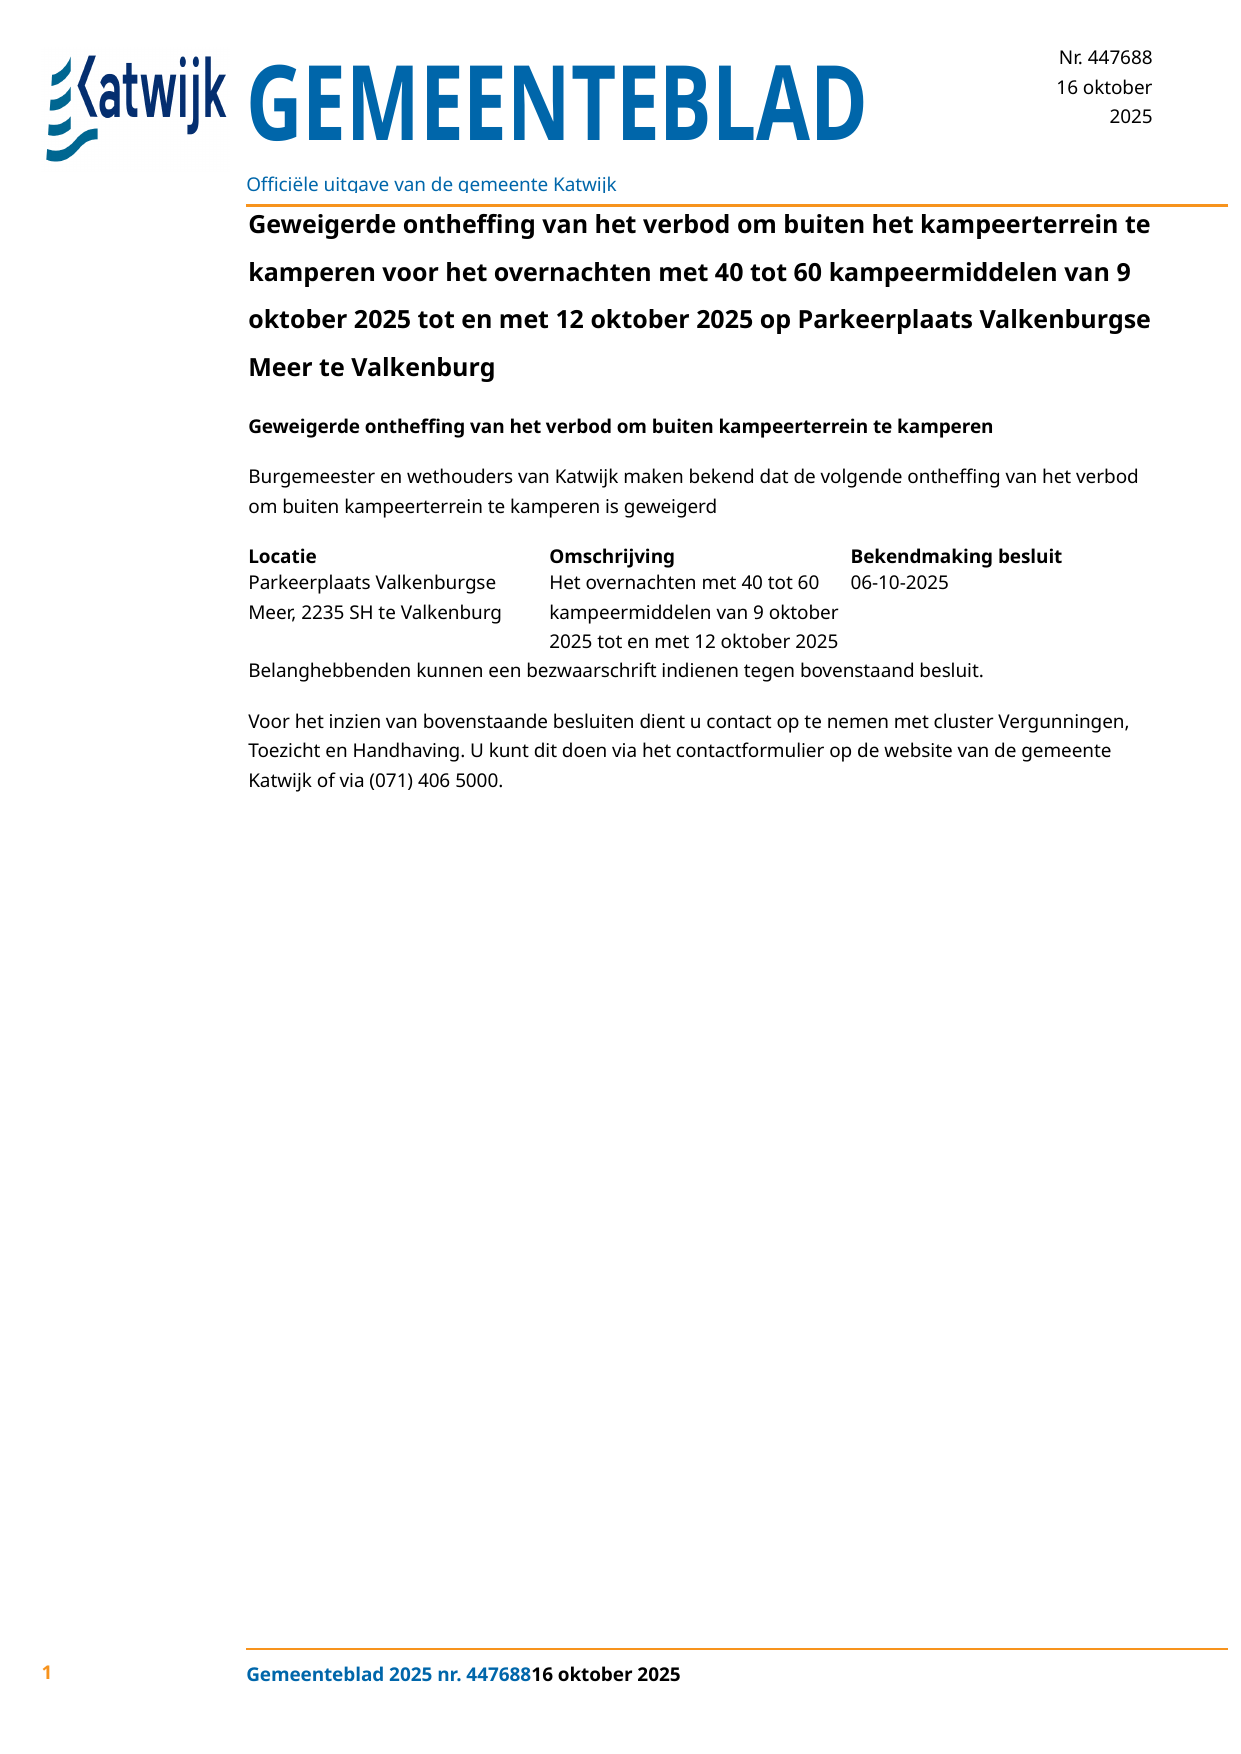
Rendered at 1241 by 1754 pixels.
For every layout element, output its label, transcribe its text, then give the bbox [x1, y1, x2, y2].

text Geweigerde ontheffing van het verbod om buiten het kampeerterrein te kamperen voor het overnachten met 40 tot 60 kampeermiddelen van 9 oktober 2025 tot en met 12 oktober 2025 op Parkeerplaats Valkenburgse Meer te Valkenburg [248, 207, 1152, 384]
text Voor het inzien van bovenstaande besluiten dient u contact op te nemen met cluster Vergunningen, Toezicht en Handhaving. U kunt dit doen via het contactformulier op de website van de gemeente Katwijk of via (071) 406 5000. [248, 708, 1152, 793]
table_header Locatie [248, 544, 549, 569]
table_cell 06-10-2025 [850, 569, 1152, 654]
text Belanghebbenden kunnen een bezwaarschrift indienen tegen bovenstaand besluit. [248, 657, 1152, 683]
table_header Bekendmaking besluit [850, 544, 1152, 569]
picture [41, 47, 231, 172]
text Burgemeester en wethouders van Katwijk maken bekend dat de volgende ontheffing van het verbod om buiten kampeerterrein te kamperen is geweigerd [248, 463, 1152, 519]
table_header Omschrijving [549, 544, 850, 569]
table_cell Parkeerplaats Valkenburgse Meer, 2235 SH te Valkenburg [248, 569, 549, 654]
text Geweigerde ontheffing van het verbod om buiten kampeerterrein te kamperen [248, 413, 1152, 439]
table_cell Het overnachten met 40 tot 60 kampeermiddelen van 9 oktober 2025 tot en met 12 oktober 2025 [549, 569, 850, 654]
